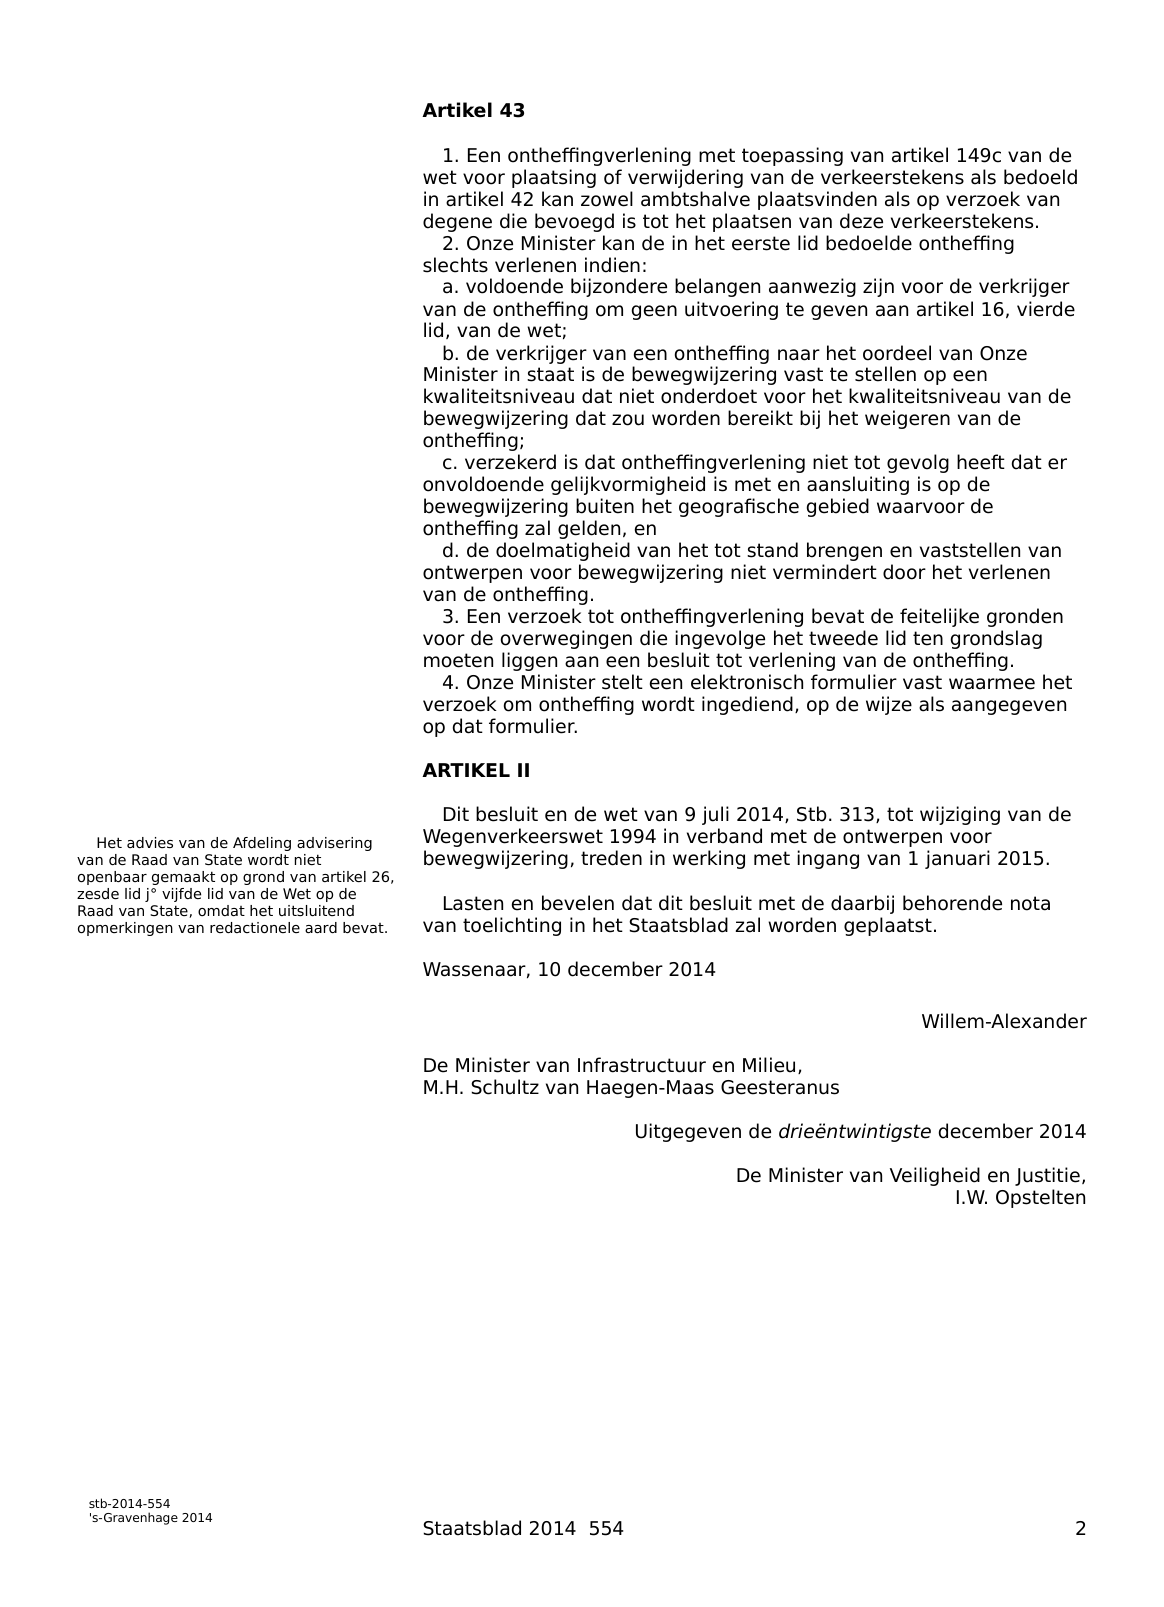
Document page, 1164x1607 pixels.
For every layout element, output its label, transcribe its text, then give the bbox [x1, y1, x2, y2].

text Uitgegeven de drieëntwintigste december 2014 [422, 1121, 1087, 1143]
text d. de doelmatigheid van het tot stand brengen en vaststellen van ontwerpen voor bewegwijzering niet vermindert door het verlenen van de ontheffing. [422, 540, 1087, 606]
text Lasten en bevelen dat dit besluit met de daarbij behorende nota van toelichting in het Staatsblad zal worden geplaatst. [422, 892, 1087, 936]
text b. de verkrijger van een ontheffing naar het oordeel van Onze Minister in staat is de bewegwijzering vast te stellen op een kwaliteitsniveau dat niet onderdoet voor het kwaliteitsniveau van de bewegwijzering dat zou worden bereikt bij het weigeren van de ontheffing; [422, 342, 1087, 452]
text stb-2014-554 [88, 1497, 323, 1511]
text Willem-Alexander [422, 1011, 1087, 1033]
subtitle Artikel 43 [422, 100, 1087, 122]
text Dit besluit en de wet van 9 juli 2014, Stb. 313, tot wijziging van de Wegenverkeerswet 1994 in verband met de ontwerpen voor bewegwijzering, treden in werking met ingang van 1 januari 2015. [422, 804, 1087, 870]
text Het advies van de Afdeling advisering van de Raad van State wordt niet openbaar gemaakt op grond van artikel 26, zesde lid j° vijfde lid van de Wet op de Raad van State, omdat het uitsluitend opmerkingen van redactionele aard bevat. [77, 834, 396, 936]
text 's-Gravenhage 2014 [88, 1511, 323, 1525]
text 3. Een verzoek tot ontheffingverlening bevat de feitelijke gronden voor de overwegingen die ingevolge het tweede lid ten grondslag moeten liggen aan een besluit tot verlening van de ontheffing. [422, 606, 1087, 672]
text De Minister van Veiligheid en Justitie, I.W. Opstelten [422, 1165, 1087, 1209]
text c. verzekerd is dat ontheffingverlening niet tot gevolg heeft dat er onvoldoende gelijkvormigheid is met en aansluiting is op de bewegwijzering buiten het geografische gebied waarvoor de ontheffing zal gelden, en [422, 452, 1087, 540]
text 1. Een ontheffingverlening met toepassing van artikel 149c van de wet voor plaatsing of verwijdering van de verkeerstekens als bedoeld in artikel 42 kan zowel ambtshalve plaatsvinden als op verzoek van degene die bevoegd is tot het plaatsen van deze verkeerstekens. [422, 144, 1087, 232]
text a. voldoende bijzondere belangen aanwezig zijn voor de verkrijger van de ontheffing om geen uitvoering te geven aan artikel 16, vierde lid, van de wet; [422, 276, 1087, 342]
text 2. Onze Minister kan de in het eerste lid bedoelde ontheffing slechts verlenen indien: [422, 232, 1087, 276]
text 4. Onze Minister stelt een elektronisch formulier vast waarmee het verzoek om ontheffing wordt ingediend, op de wijze als aangegeven op dat formulier. [422, 672, 1087, 738]
text De Minister van Infrastructuur en Milieu, M.H. Schultz van Haegen-Maas Geesteranus [422, 1055, 1087, 1099]
text Wassenaar, 10 december 2014 [422, 959, 1087, 981]
subtitle ARTIKEL II [422, 760, 1087, 782]
